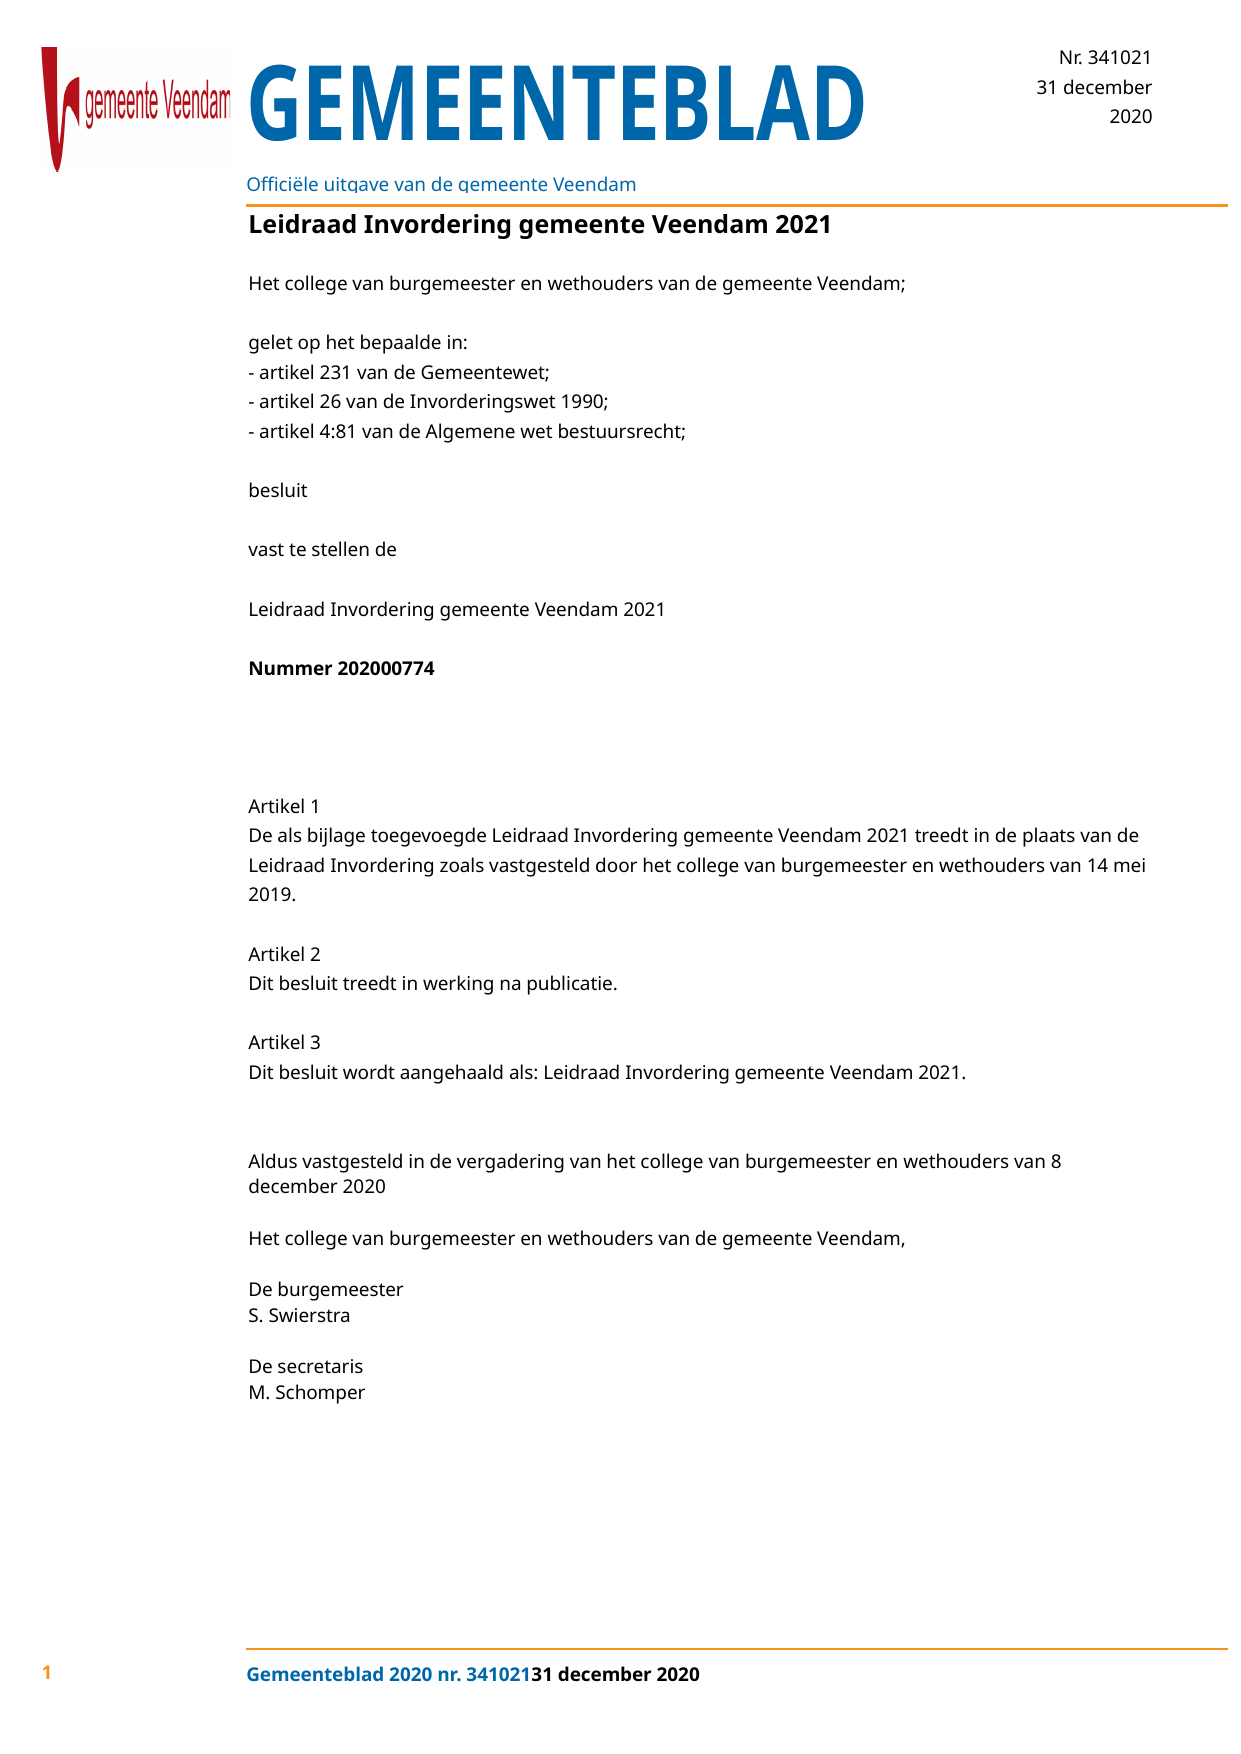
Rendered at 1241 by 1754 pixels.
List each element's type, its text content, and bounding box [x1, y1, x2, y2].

text gelet op het bepaalde in: [248, 329, 1152, 355]
text Artikel 2 [248, 941, 1152, 967]
text De burgemeester [248, 1277, 1152, 1302]
text De als bijlage toegevoegde Leidraad Invordering gemeente Veendam 2021 treedt in de plaats van de Leidraad Invordering zoals vastgesteld door het college van burgemeester en wethouders van 14 mei 2019. [248, 822, 1152, 907]
text Dit besluit wordt aangehaald als: Leidraad Invordering gemeente Veendam 2021. [248, 1059, 1152, 1085]
text besluit [248, 477, 1152, 503]
text Nummer 202000774 [248, 655, 1152, 681]
text - artikel 4:81 van de Algemene wet bestuursrecht; [248, 418, 1152, 444]
text Leidraad Invordering gemeente Veendam 2021 [248, 207, 1152, 241]
text De secretaris [248, 1354, 1152, 1379]
text Artikel 3 [248, 1029, 1152, 1055]
text Dit besluit treedt in werking na publicatie. [248, 970, 1152, 996]
text Het college van burgemeester en wethouders van de gemeente Veendam, [248, 1225, 1152, 1251]
text Artikel 1 [248, 793, 1152, 819]
text - artikel 231 van de Gemeentewet; [248, 359, 1152, 385]
text M. Schomper [248, 1379, 1152, 1405]
text Aldus vastgesteld in de vergadering van het college van burgemeester en wethouders van 8 december 2020 [248, 1148, 1152, 1199]
text Leidraad Invordering gemeente Veendam 2021 [248, 596, 1152, 621]
text Het college van burgemeester en wethouders van de gemeente Veendam; [248, 270, 1152, 296]
picture [41, 47, 231, 172]
text S. Swierstra [248, 1302, 1152, 1328]
text - artikel 26 van de Invorderingswet 1990; [248, 389, 1152, 414]
text vast te stellen de [248, 537, 1152, 562]
